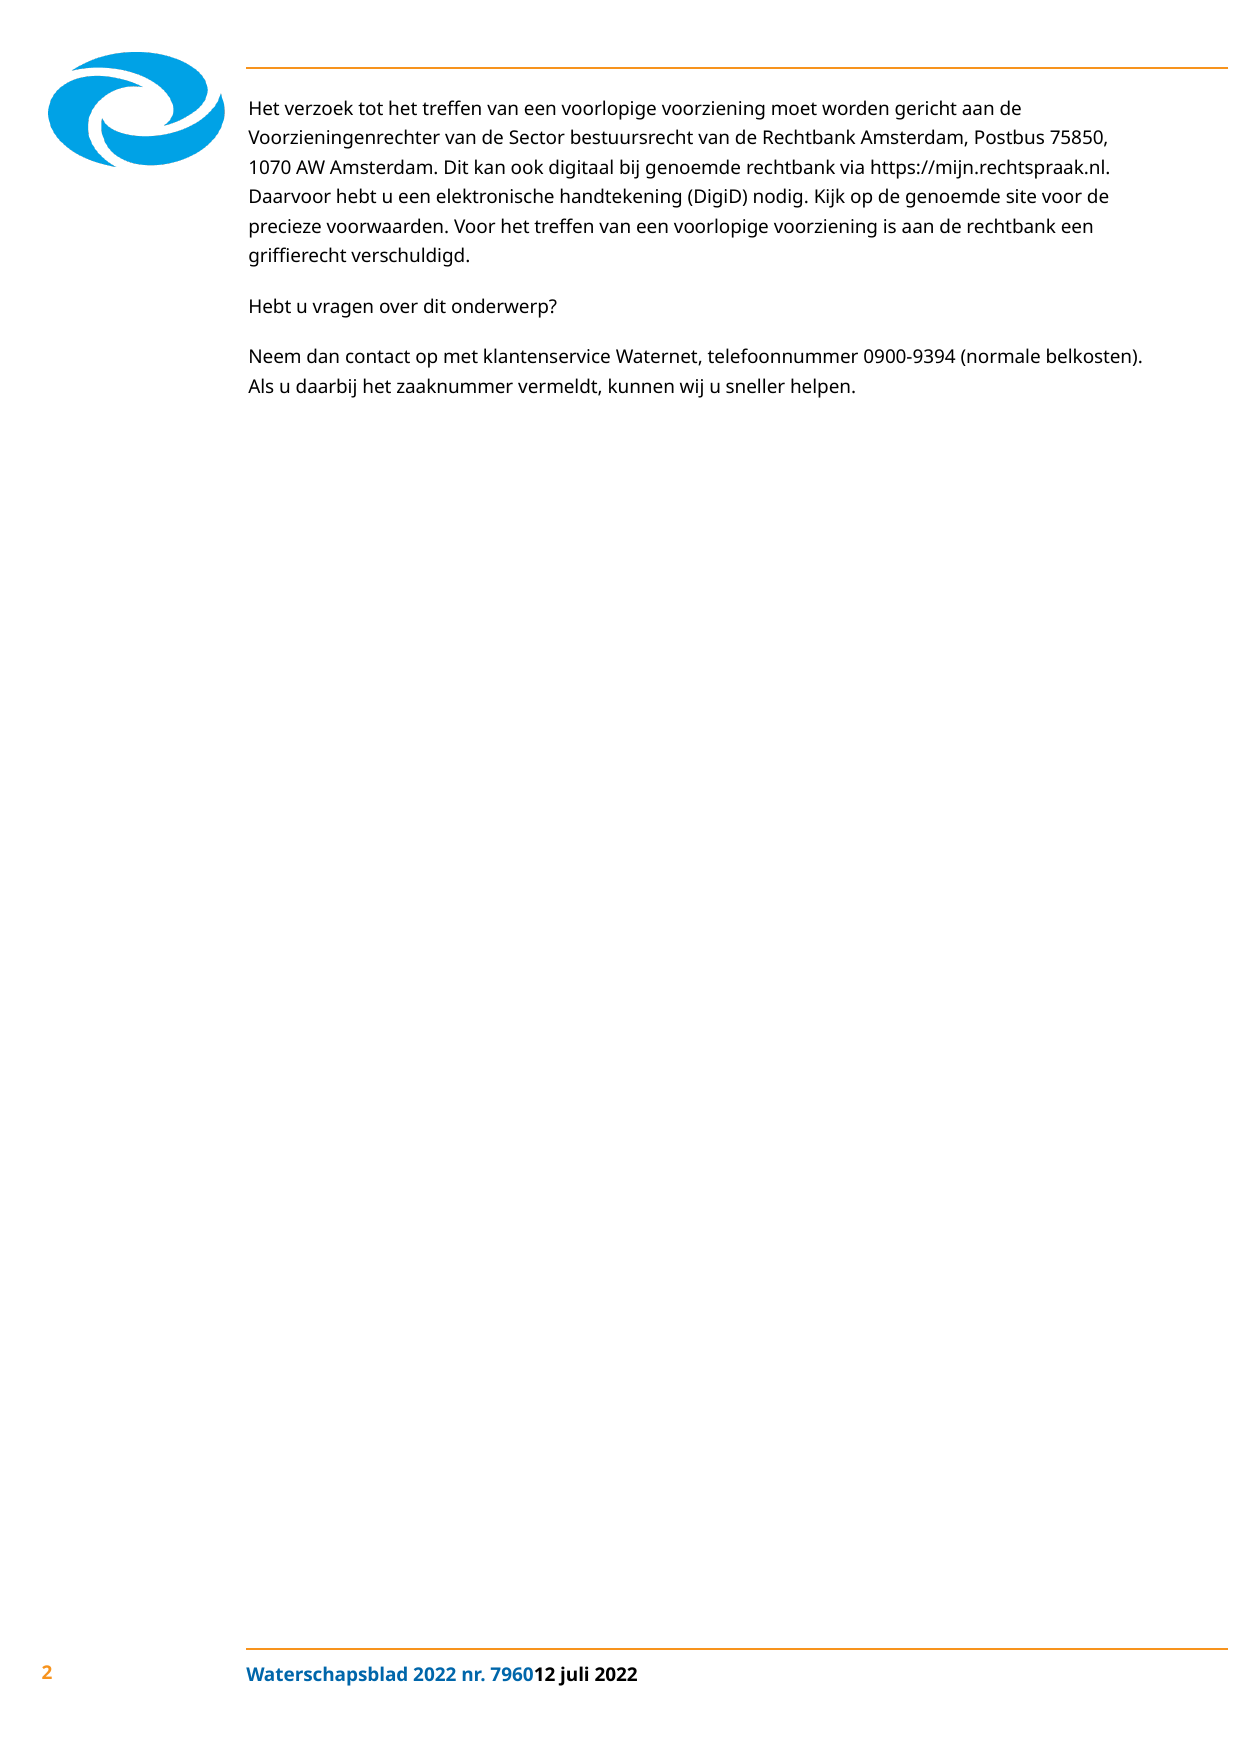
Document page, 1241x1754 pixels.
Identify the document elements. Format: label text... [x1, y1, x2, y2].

picture [41, 47, 231, 172]
text Neem dan contact op met klantenservice Waternet, telefoonnummer 0900-9394 (normale belkosten). Als u daarbij het zaaknummer vermeldt, kunnen wij u sneller helpen. [248, 343, 1152, 399]
text Het verzoek tot het treffen van een voorlopige voorziening moet worden gericht aan de Voorzieningenrechter van de Sector bestuursrecht van de Rechtbank Amsterdam, Postbus 75850, 1070 AW Amsterdam. Dit kan ook digitaal bij genoemde rechtbank via https://mijn.rechtspraak.nl. Daarvoor hebt u een elektronische handtekening (DigiD) nodig. Kijk op de genoemde site voor de precieze voorwaarden. Voor het treffen van een voorlopige voorziening is aan de rechtbank een griffierecht verschuldigd. [248, 95, 1152, 268]
text Hebt u vragen over dit onderwerp? [248, 293, 1152, 319]
